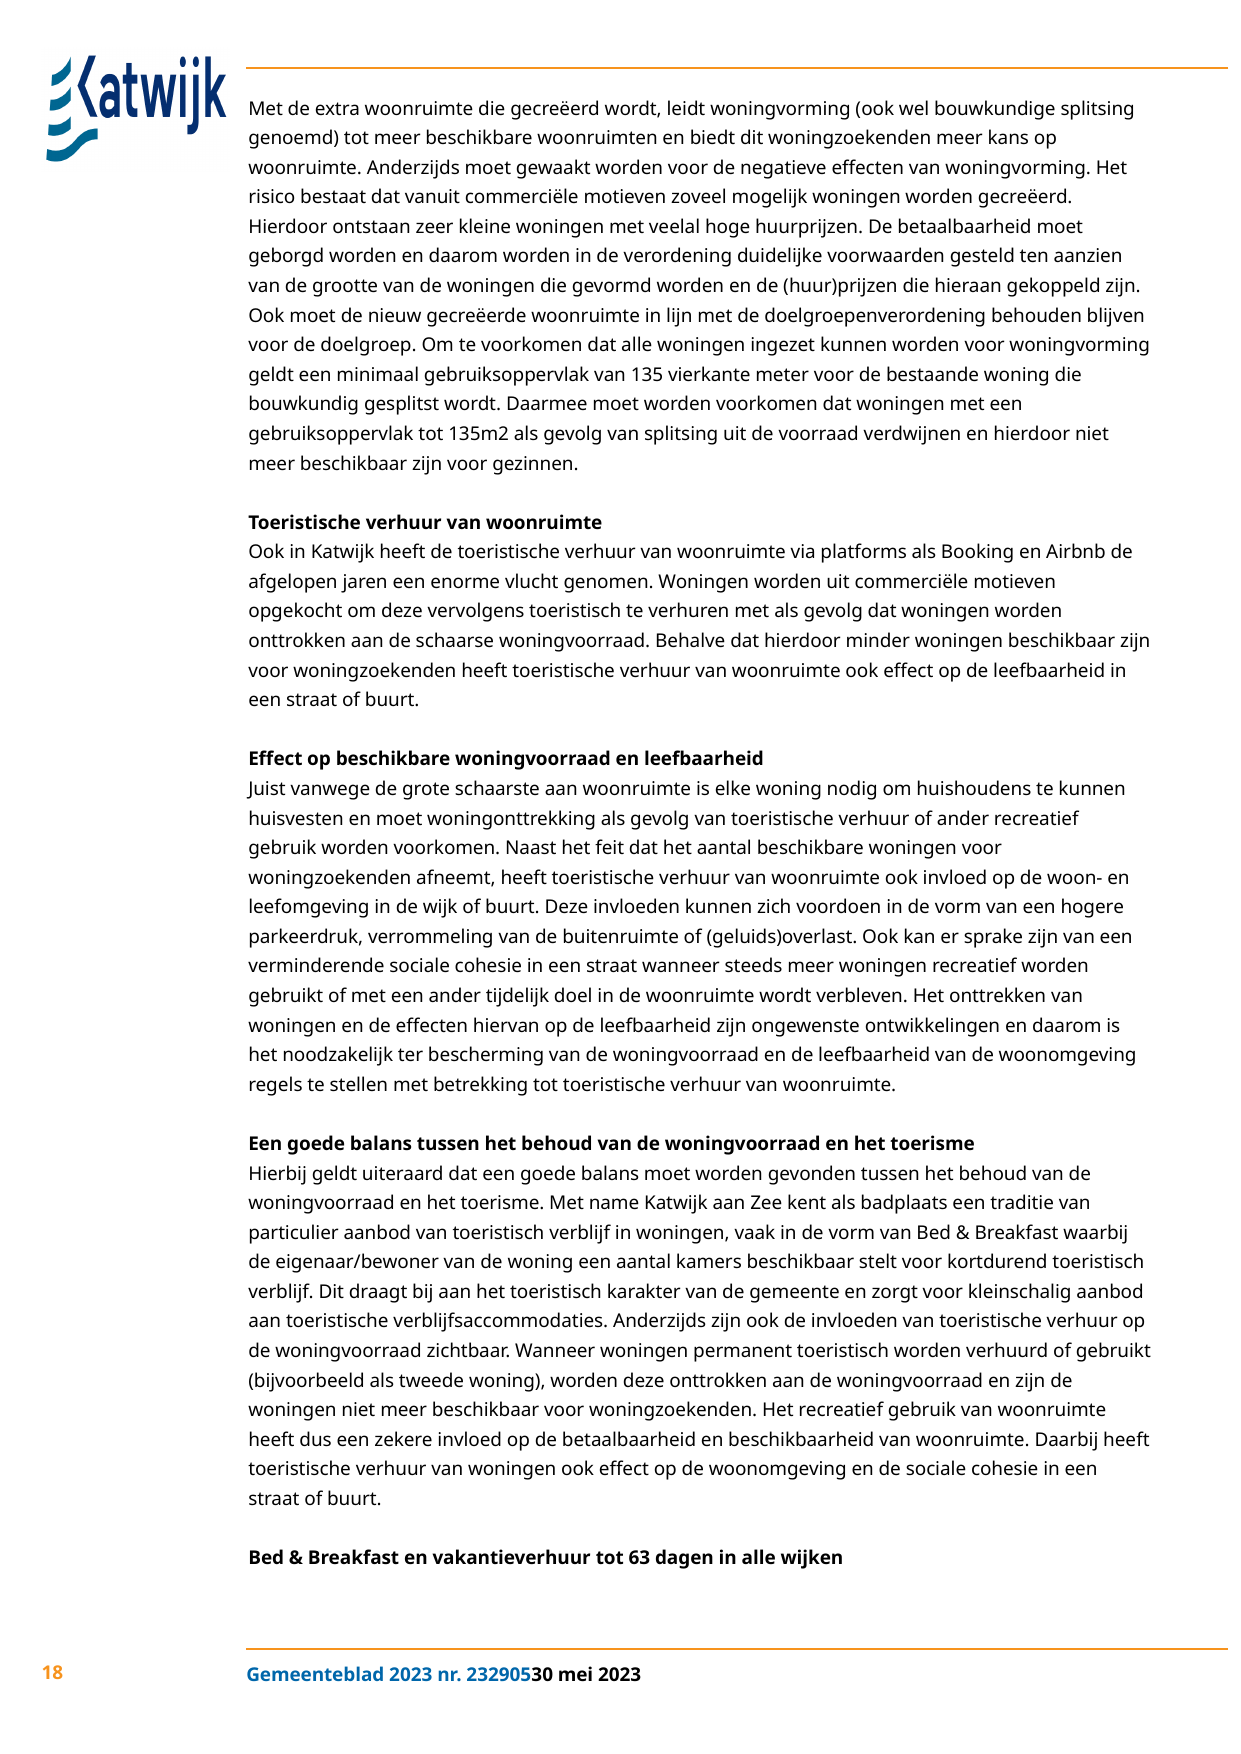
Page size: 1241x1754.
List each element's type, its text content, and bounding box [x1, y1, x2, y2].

picture [41, 47, 231, 172]
text Met de extra woonruimte die gecreëerd wordt, leidt woningvorming (ook wel bouwkundige splitsing genoemd) tot meer beschikbare woonruimten en biedt dit woningzoekenden meer kans op woonruimte. Anderzijds moet gewaakt worden voor de negatieve effecten van woningvorming. Het risico bestaat dat vanuit commerciële motieven zoveel mogelijk woningen worden gecreëerd. Hierdoor ontstaan zeer kleine woningen met veelal hoge huurprijzen. De betaalbaarheid moet geborgd worden en daarom worden in de verordening duidelijke voorwaarden gesteld ten aanzien van de grootte van de woningen die gevormd worden en de (huur)prijzen die hieraan gekoppeld zijn. Ook moet de nieuw gecreëerde woonruimte in lijn met de doelgroepenverordening behouden blijven voor de doelgroep. Om te voorkomen dat alle woningen ingezet kunnen worden voor woningvorming geldt een minimaal gebruiksoppervlak van 135 vierkante meter voor de bestaande woning die bouwkundig gesplitst wordt. Daarmee moet worden voorkomen dat woningen met een gebruiksoppervlak tot 135m2 als gevolg van splitsing uit de voorraad verdwijnen en hierdoor niet meer beschikbaar zijn voor gezinnen. [248, 95, 1152, 476]
text Bed & Breakfast en vakantieverhuur tot 63 dagen in alle wijken [248, 1544, 1152, 1570]
text Ook in Katwijk heeft de toeristische verhuur van woonruimte via platforms als Booking en Airbnb de afgelopen jaren een enorme vlucht genomen. Woningen worden uit commerciële motieven opgekocht om deze vervolgens toeristisch te verhuren met als gevolg dat woningen worden onttrokken aan de schaarse woningvoorraad. Behalve dat hierdoor minder woningen beschikbaar zijn voor woningzoekenden heeft toeristische verhuur van woonruimte ook effect op de leefbaarheid in een straat of buurt. [248, 538, 1152, 712]
text Juist vanwege de grote schaarste aan woonruimte is elke woning nodig om huishoudens te kunnen huisvesten en moet woningonttrekking als gevolg van toeristische verhuur of ander recreatief gebruik worden voorkomen. Naast het feit dat het aantal beschikbare woningen voor woningzoekenden afneemt, heeft toeristische verhuur van woonruimte ook invloed op de woon- en leefomgeving in de wijk of buurt. Deze invloeden kunnen zich voordoen in de vorm van een hogere parkeerdruk, verrommeling van de buitenruimte of (geluids)overlast. Ook kan er sprake zijn van een verminderende sociale cohesie in een straat wanneer steeds meer woningen recreatief worden gebruikt of met een ander tijdelijk doel in de woonruimte wordt verbleven. Het onttrekken van woningen en de effecten hiervan op de leefbaarheid zijn ongewenste ontwikkelingen en daarom is het noodzakelijk ter bescherming van de woningvoorraad en de leefbaarheid van de woonomgeving regels te stellen met betrekking tot toeristische verhuur van woonruimte. [248, 775, 1152, 1097]
text Effect op beschikbare woningvoorraad en leefbaarheid [248, 746, 1152, 771]
text Een goede balans tussen het behoud van de woningvoorraad en het toerisme [248, 1130, 1152, 1156]
text Hierbij geldt uiteraard dat een goede balans moet worden gevonden tussen het behoud van de woningvoorraad en het toerisme. Met name Katwijk aan Zee kent als badplaats een traditie van particulier aanbod van toeristisch verblijf in woningen, vaak in de vorm van Bed & Breakfast waarbij de eigenaar/bewoner van de woning een aantal kamers beschikbaar stelt voor kortdurend toeristisch verblijf. Dit draagt bij aan het toeristisch karakter van de gemeente en zorgt voor kleinschalig aanbod aan toeristische verblijfsaccommodaties. Anderzijds zijn ook de invloeden van toeristische verhuur op de woningvoorraad zichtbaar. Wanneer woningen permanent toeristisch worden verhuurd of gebruikt (bijvoorbeeld als tweede woning), worden deze onttrokken aan de woningvoorraad en zijn de woningen niet meer beschikbaar voor woningzoekenden. Het recreatief gebruik van woonruimte heeft dus een zekere invloed op de betaalbaarheid en beschikbaarheid van woonruimte. Daarbij heeft toeristische verhuur van woningen ook effect op de woonomgeving en de sociale cohesie in een straat of buurt. [248, 1160, 1152, 1511]
text Toeristische verhuur van woonruimte [248, 509, 1152, 535]
